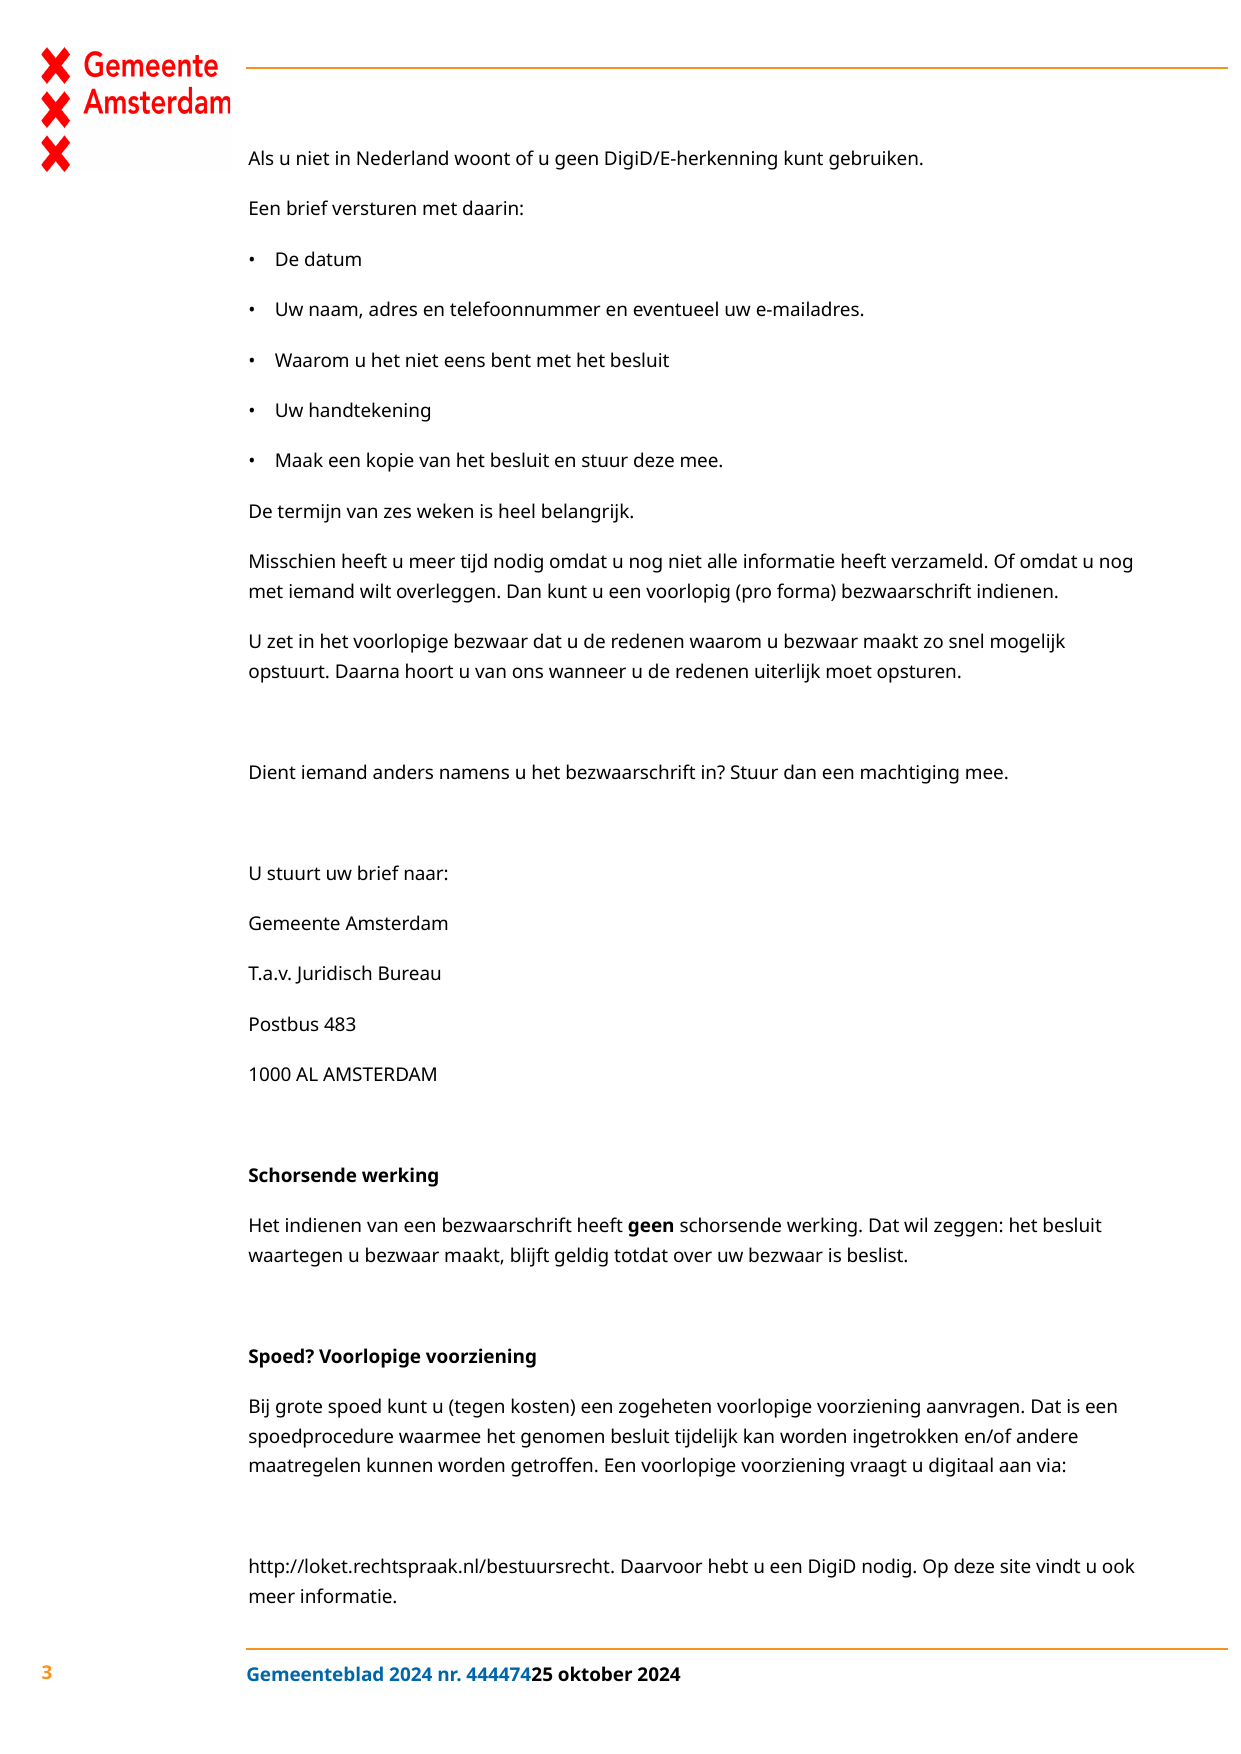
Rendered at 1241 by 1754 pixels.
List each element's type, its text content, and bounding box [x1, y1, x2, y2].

text 1000 AL AMSTERDAM [248, 1061, 1152, 1087]
picture [41, 47, 231, 172]
text Spoed? Voorlopige voorziening [248, 1343, 1152, 1369]
text Als u niet in Nederland woont of u geen DigiD/E-herkenning kunt gebruiken. [248, 145, 1152, 171]
text Dient iemand anders namens u het bezwaarschrift in? Stuur dan een machtiging mee. [248, 759, 1152, 785]
text • Uw naam, adres en telefoonnummer en eventueel uw e-mailadres. [248, 296, 1152, 322]
text • Waarom u het niet eens bent met het besluit [248, 347, 1152, 373]
text Bij grote spoed kunt u (tegen kosten) een zogeheten voorlopige voorziening aanvragen. Dat is een spoedprocedure waarmee het genomen besluit tijdelijk kan worden ingetrokken en/of andere maatregelen kunnen worden getroffen. Een voorlopige voorziening vraagt u digitaal aan via: [248, 1393, 1152, 1478]
text Een brief versturen met daarin: [248, 196, 1152, 221]
text Schorsende werking [248, 1162, 1152, 1188]
text • De datum [248, 246, 1152, 272]
text http://loket.rechtspraak.nl/bestuursrecht. Daarvoor hebt u een DigiD nodig. Op deze site vindt u ook meer informatie. [248, 1553, 1152, 1609]
text Postbus 483 [248, 1011, 1152, 1037]
text U stuurt uw brief naar: [248, 860, 1152, 886]
text • Uw handtekening [248, 397, 1152, 423]
text Het indienen van een bezwaarschrift heeft geen schorsende werking. Dat wil zeggen: het besluit waartegen u bezwaar maakt, blijft geldig totdat over uw bezwaar is beslist. [248, 1213, 1152, 1268]
text De termijn van zes weken is heel belangrijk. [248, 498, 1152, 524]
text T.a.v. Juridisch Bureau [248, 961, 1152, 986]
text Misschien heeft u meer tijd nodig omdat u nog niet alle informatie heeft verzameld. Of omdat u nog met iemand wilt overleggen. Dan kunt u een voorlopig (pro forma) bezwaarschrift indienen. [248, 548, 1152, 604]
text • Maak een kopie van het besluit en stuur deze mee. [248, 448, 1152, 473]
text U zet in het voorlopige bezwaar dat u de redenen waarom u bezwaar maakt zo snel mogelijk opstuurt. Daarna hoort u van ons wanneer u de redenen uiterlijk moet opsturen. [248, 628, 1152, 684]
text Gemeente Amsterdam [248, 910, 1152, 936]
